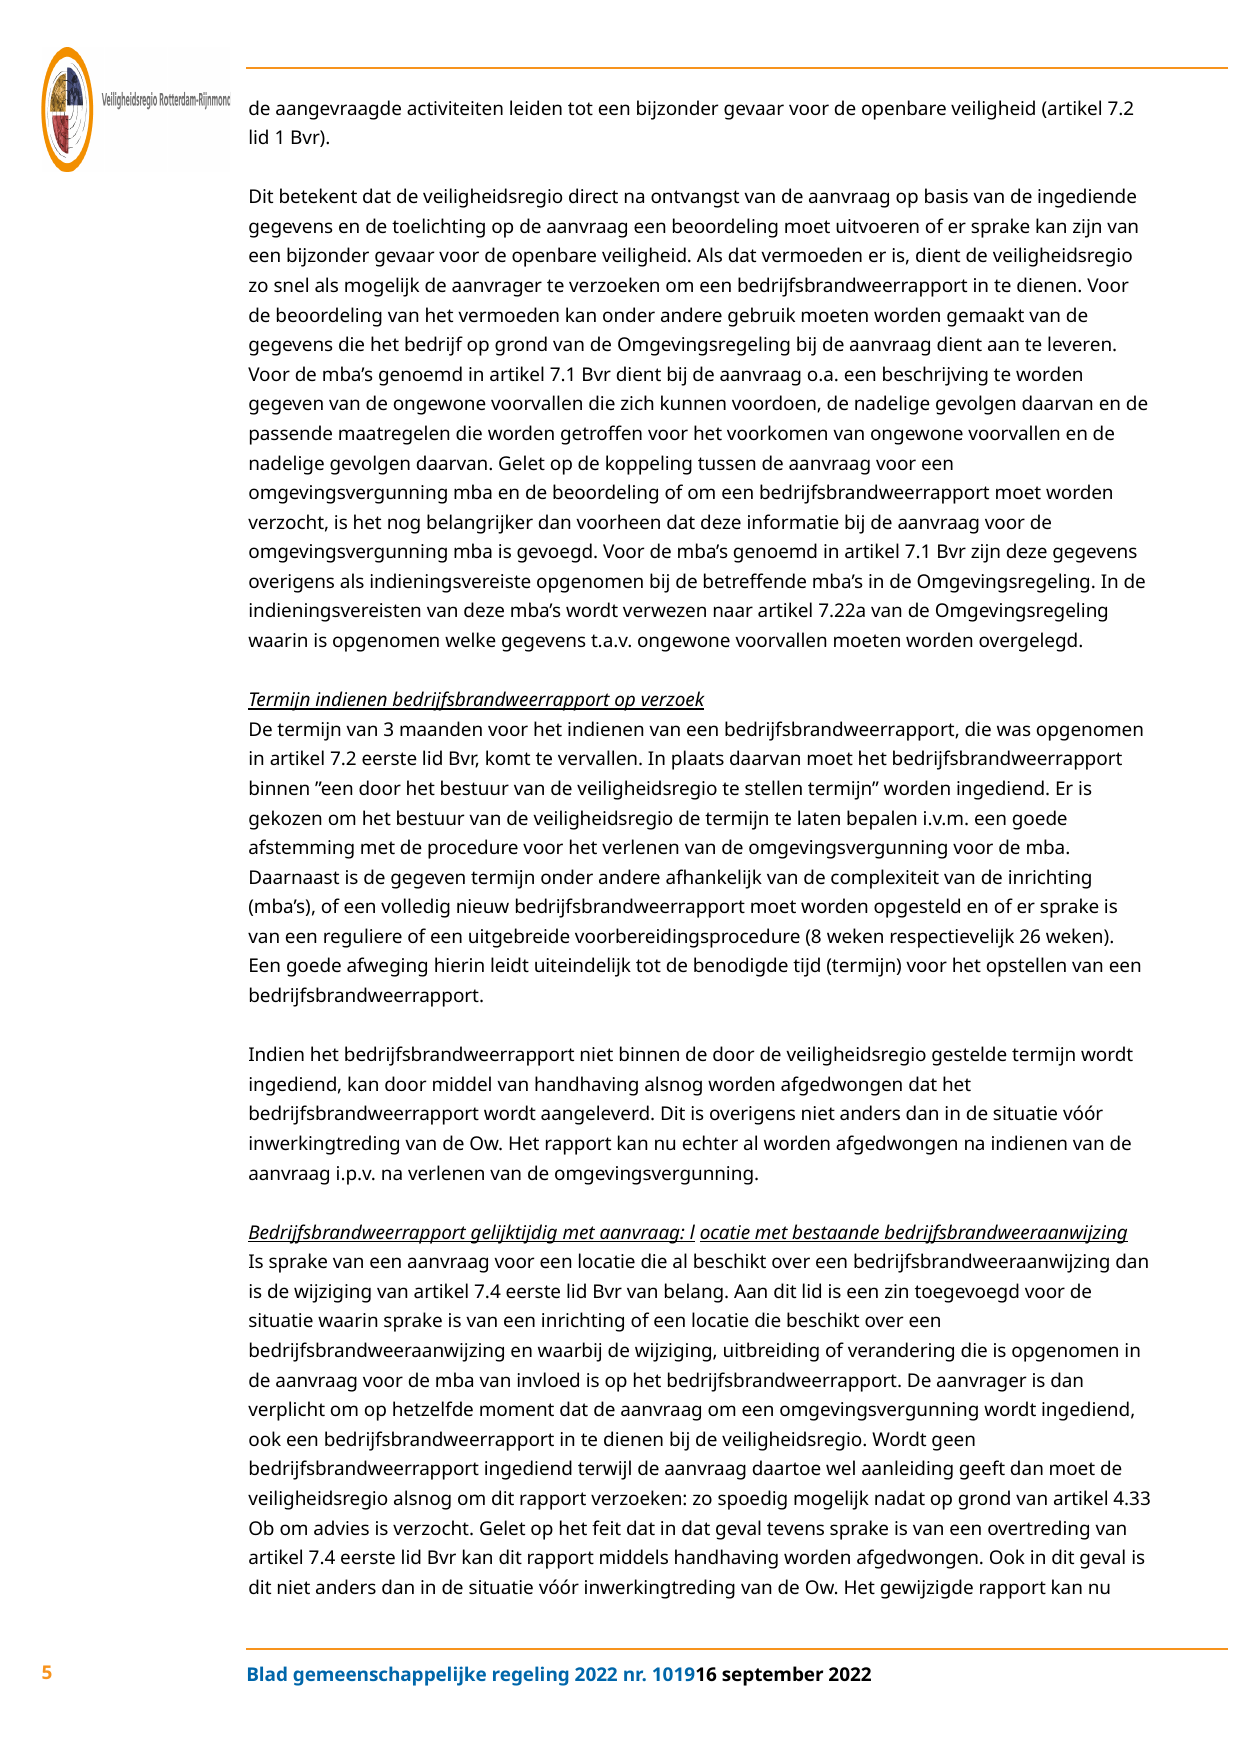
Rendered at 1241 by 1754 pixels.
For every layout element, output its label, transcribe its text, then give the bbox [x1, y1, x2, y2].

text Dit betekent dat de veiligheidsregio direct na ontvangst van de aanvraag op basis van de ingediende gegevens en de toelichting op de aanvraag een beoordeling moet uitvoeren of er sprake kan zijn van een bijzonder gevaar voor de openbare veiligheid. Als dat vermoeden er is, dient de veiligheidsregio zo snel als mogelijk de aanvrager te verzoeken om een bedrijfsbrandweerrapport in te dienen. Voor de beoordeling van het vermoeden kan onder andere gebruik moeten worden gemaakt van de gegevens die het bedrijf op grond van de Omgevingsregeling bij de aanvraag dient aan te leveren. Voor de mba’s genoemd in artikel 7.1 Bvr dient bij de aanvraag o.a. een beschrijving te worden gegeven van de ongewone voorvallen die zich kunnen voordoen, de nadelige gevolgen daarvan en de passende maatregelen die worden getroffen voor het voorkomen van ongewone voorvallen en de nadelige gevolgen daarvan. Gelet op de koppeling tussen de aanvraag voor een omgevingsvergunning mba en de beoordeling of om een bedrijfsbrandweerrapport moet worden verzocht, is het nog belangrijker dan voorheen dat deze informatie bij de aanvraag voor de omgevingsvergunning mba is gevoegd. Voor de mba’s genoemd in artikel 7.1 Bvr zijn deze gegevens overigens als indieningsvereiste opgenomen bij de betreffende mba’s in de Omgevingsregeling. In de indieningsvereisten van deze mba’s wordt verwezen naar artikel 7.22a van de Omgevingsregeling waarin is opgenomen welke gegevens t.a.v. ongewone voorvallen moeten worden overgelegd. [248, 183, 1152, 653]
picture [41, 47, 231, 172]
text De termijn van 3 maanden voor het indienen van een bedrijfsbrandweerrapport, die was opgenomen in artikel 7.2 eerste lid Bvr, komt te vervallen. In plaats daarvan moet het bedrijfsbrandweerrapport binnen ”een door het bestuur van de veiligheidsregio te stellen termijn” worden ingediend. Er is gekozen om het bestuur van de veiligheidsregio de termijn te laten bepalen i.v.m. een goede afstemming met de procedure voor het verlenen van de omgevingsvergunning voor de mba. Daarnaast is de gegeven termijn onder andere afhankelijk van de complexiteit van de inrichting (mba’s), of een volledig nieuw bedrijfsbrandweerrapport moet worden opgesteld en of er sprake is van een reguliere of een uitgebreide voorbereidingsprocedure (8 weken respectievelijk 26 weken). Een goede afweging hierin leidt uiteindelijk tot de benodigde tijd (termijn) voor het opstellen van een bedrijfsbrandweerrapport. [248, 716, 1152, 1008]
text Termijn indienen bedrijfsbrandweerrapport op verzoek [248, 686, 1152, 712]
text Bedrijfsbrandweerrapport gelijktijdig met aanvraag: l ocatie met bestaande bedrijfsbrandweeraanwijzing [248, 1219, 1152, 1245]
text Indien het bedrijfsbrandweerrapport niet binnen de door de veiligheidsregio gestelde termijn wordt ingediend, kan door middel van handhaving alsnog worden afgedwongen dat het bedrijfsbrandweerrapport wordt aangeleverd. Dit is overigens niet anders dan in de situatie vóór inwerkingtreding van de Ow. Het rapport kan nu echter al worden afgedwongen na indienen van de aanvraag i.p.v. na verlenen van de omgevingsvergunning. [248, 1041, 1152, 1186]
text Is sprake van een aanvraag voor een locatie die al beschikt over een bedrijfsbrandweeraanwijzing dan is de wijziging van artikel 7.4 eerste lid Bvr van belang. Aan dit lid is een zin toegevoegd voor de situatie waarin sprake is van een inrichting of een locatie die beschikt over een bedrijfsbrandweeraanwijzing en waarbij de wijziging, uitbreiding of verandering die is opgenomen in de aanvraag voor de mba van invloed is op het bedrijfsbrandweerrapport. De aanvrager is dan verplicht om op hetzelfde moment dat de aanvraag om een omgevingsvergunning wordt ingediend, ook een bedrijfsbrandweerrapport in te dienen bij de veiligheidsregio. Wordt geen bedrijfsbrandweerrapport ingediend terwijl de aanvraag daartoe wel aanleiding geeft dan moet de veiligheidsregio alsnog om dit rapport verzoeken: zo spoedig mogelijk nadat op grond van artikel 4.33 Ob om advies is verzocht. Gelet op het feit dat in dat geval tevens sprake is van een overtreding van artikel 7.4 eerste lid Bvr kan dit rapport middels handhaving worden afgedwongen. Ook in dit geval is dit niet anders dan in de situatie vóór inwerkingtreding van de Ow. Het gewijzigde rapport kan nu [248, 1248, 1152, 1600]
text de aangevraagde activiteiten leiden tot een bijzonder gevaar voor de openbare veiligheid (artikel 7.2 lid 1 Bvr). [248, 95, 1152, 150]
